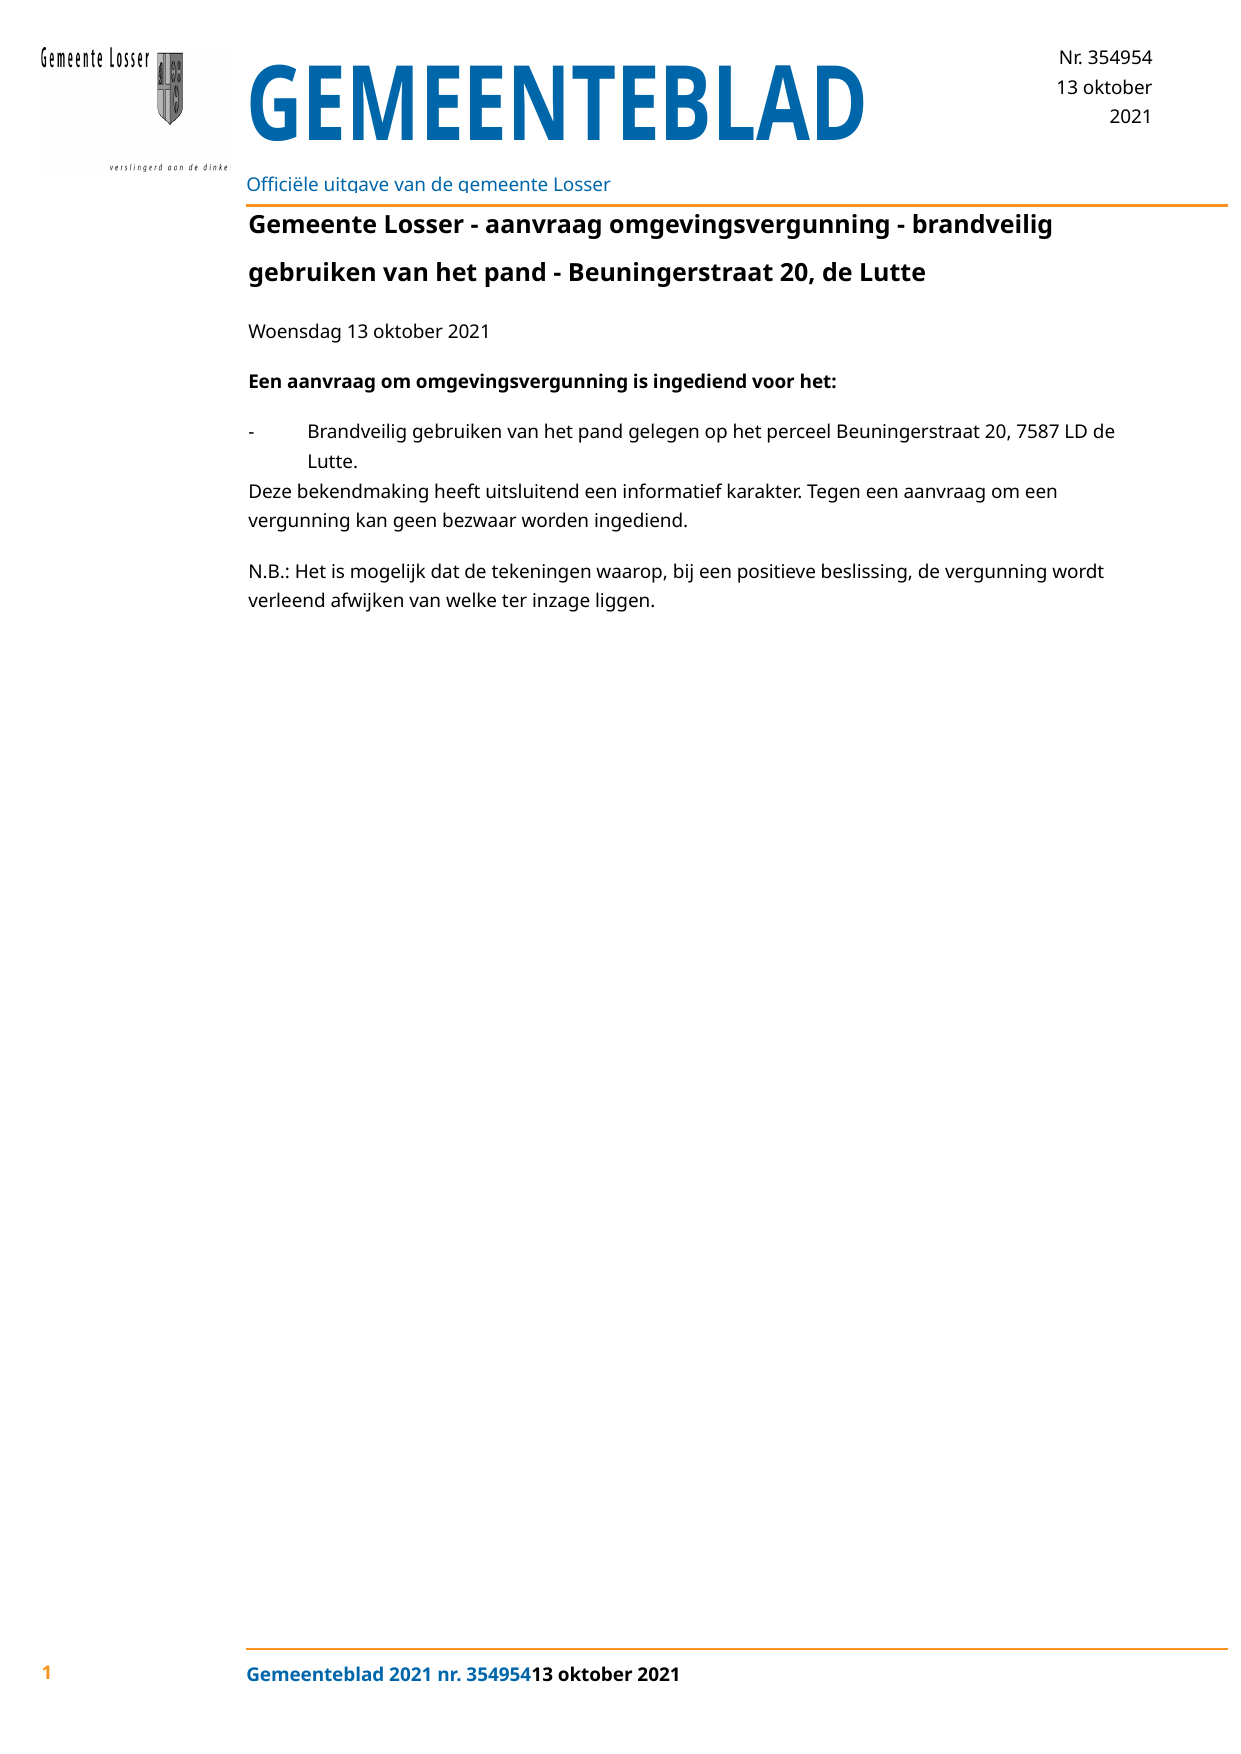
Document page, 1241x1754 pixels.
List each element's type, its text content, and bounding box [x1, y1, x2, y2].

text Woensdag 13 oktober 2021 [248, 318, 1152, 344]
text Deze bekendmaking heeft uitsluitend een informatief karakter. Tegen een aanvraag om een vergunning kan geen bezwaar worden ingediend. [248, 478, 1152, 533]
text N.B.: Het is mogelijk dat de tekeningen waarop, bij een positieve beslissing, de vergunning wordt verleend afwijken van welke ter inzage liggen. [248, 558, 1152, 613]
picture [41, 47, 231, 172]
text Gemeente Losser - aanvraag omgevingsvergunning - brandveilig gebruiken van het pand - Beuningerstraat 20, de Lutte [248, 207, 1152, 288]
text Een aanvraag om omgevingsvergunning is ingediend voor het: [248, 368, 1152, 394]
list Brandveilig gebruiken van het pand gelegen op het perceel Beuningerstraat 20, 7587 LD de Lutte. [248, 419, 1152, 474]
